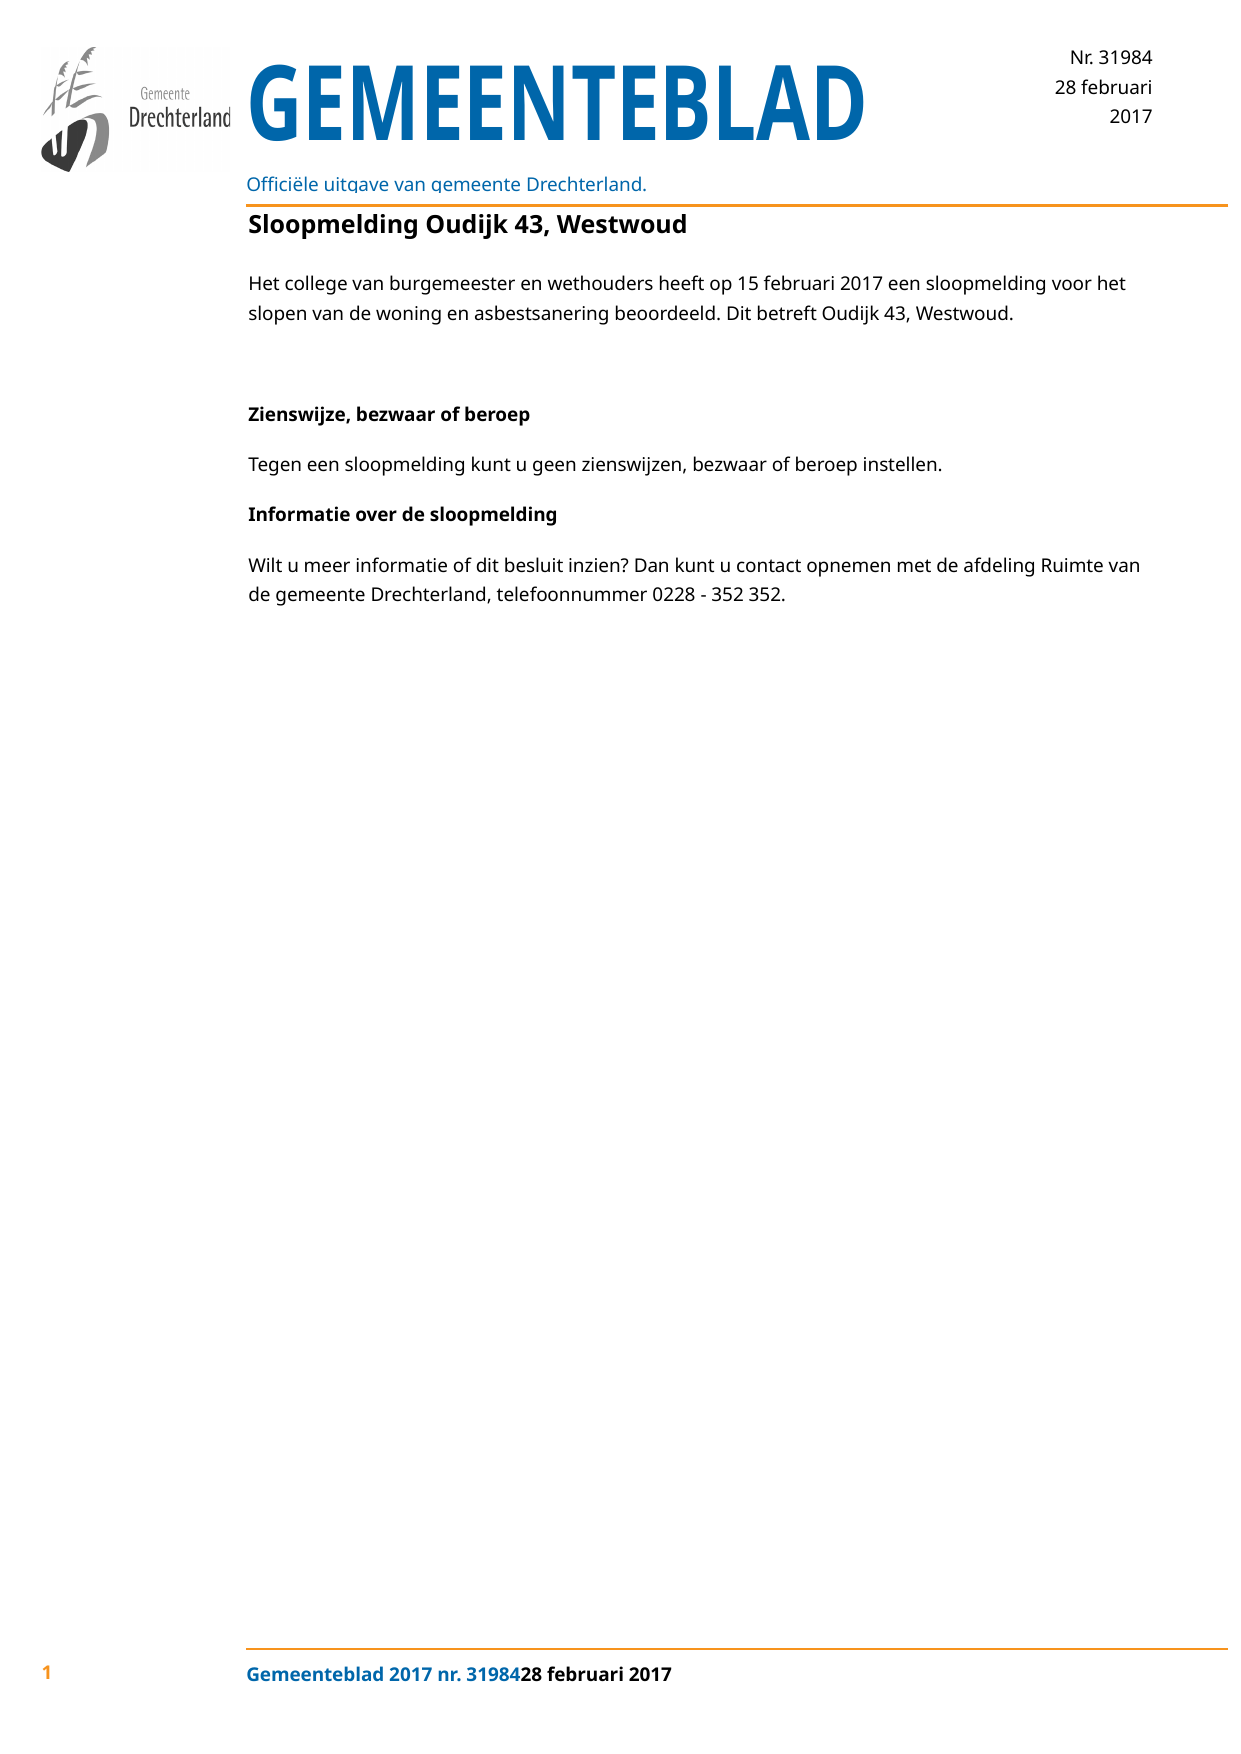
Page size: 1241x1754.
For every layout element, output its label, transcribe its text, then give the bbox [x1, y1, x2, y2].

text Sloopmelding Oudijk 43, Westwoud [248, 207, 1152, 241]
text Wilt u meer informatie of dit besluit inzien? Dan kunt u contact opnemen met de afdeling Ruimte van de gemeente Drechterland, telefoonnummer 0228 - 352 352. [248, 552, 1152, 607]
text Het college van burgemeester en wethouders heeft op 15 februari 2017 een sloopmelding voor het slopen van de woning en asbestsanering beoordeeld. Dit betreft Oudijk 43, Westwoud. [248, 270, 1152, 326]
picture [41, 47, 231, 172]
text Tegen een sloopmelding kunt u geen zienswijzen, bezwaar of beroep instellen. [248, 451, 1152, 477]
text Informatie over de sloopmelding [248, 502, 1152, 527]
text Zienswijze, bezwaar of beroep [248, 401, 1152, 426]
